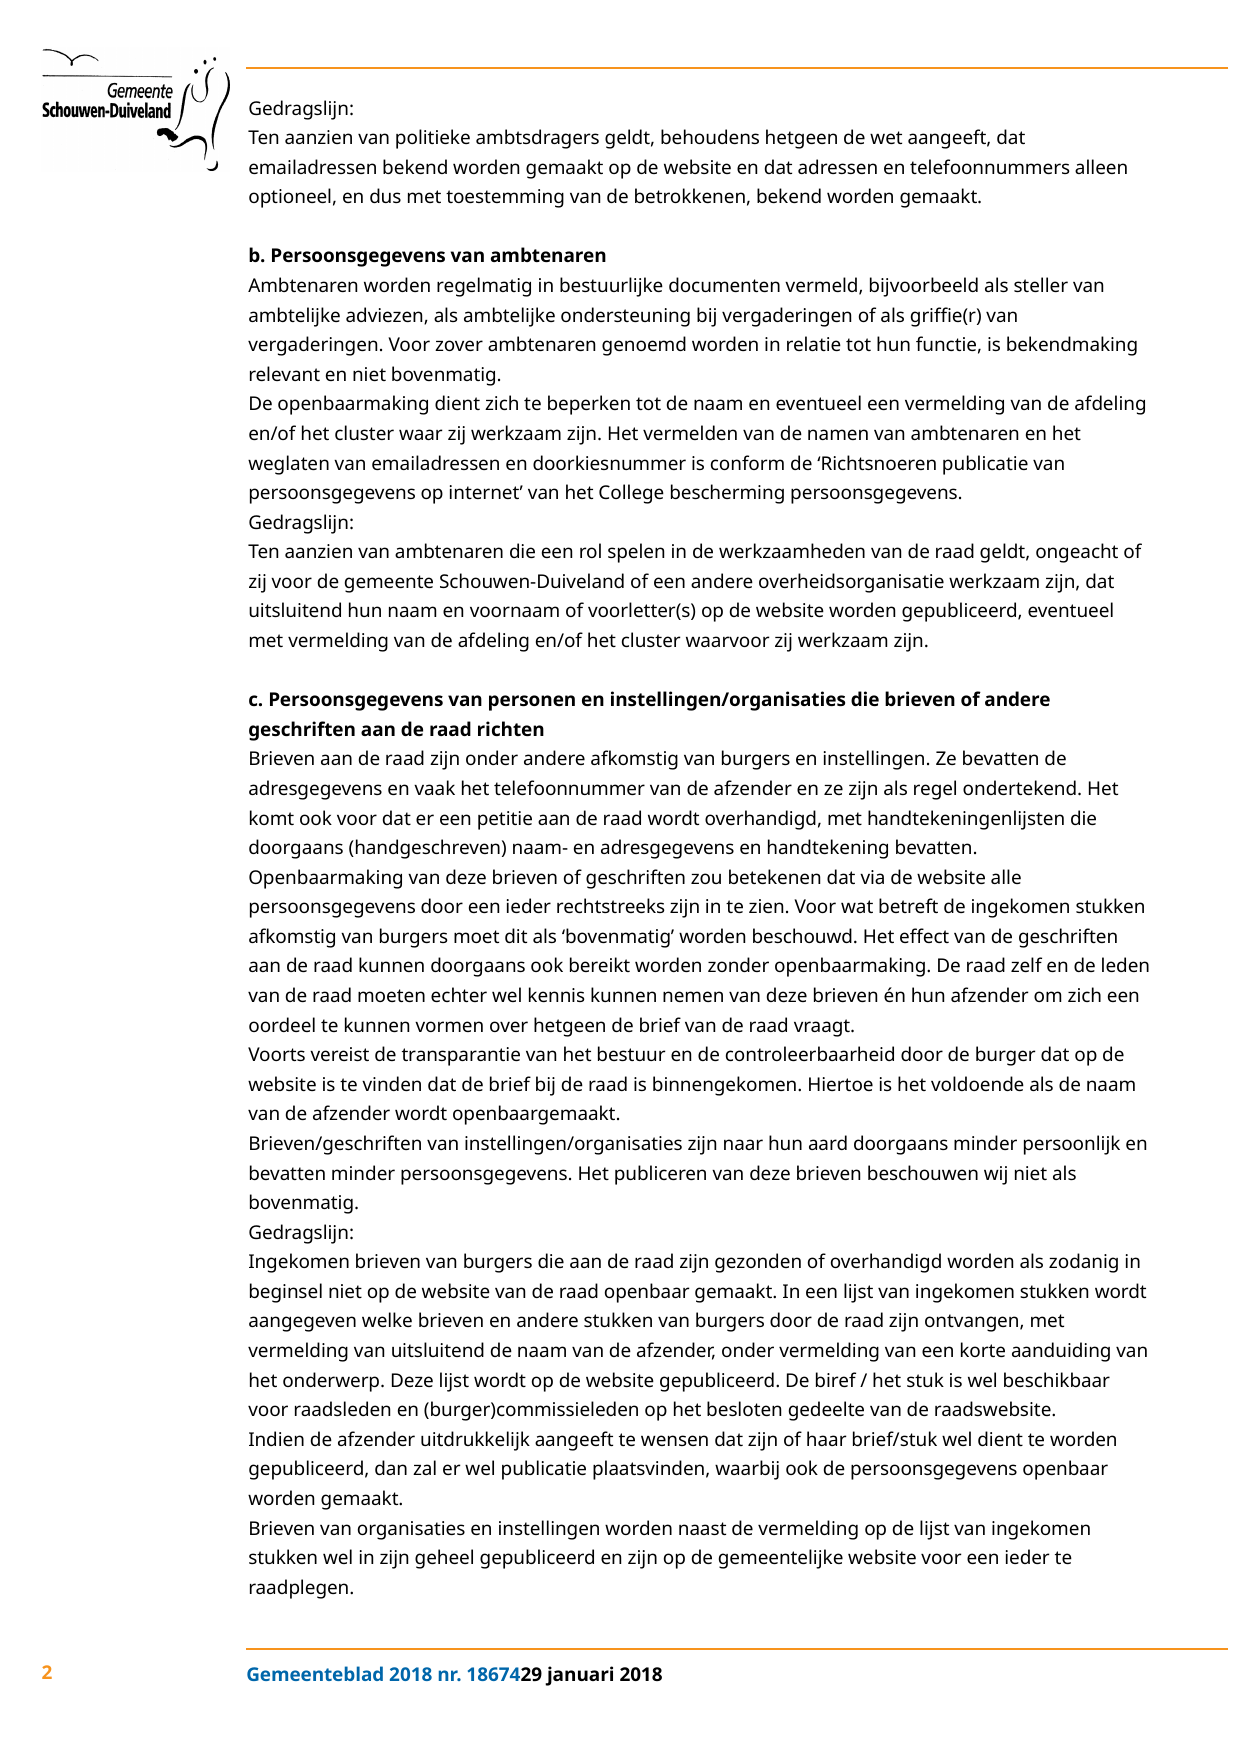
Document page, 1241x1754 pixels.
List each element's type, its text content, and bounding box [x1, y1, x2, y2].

text Brieven/geschriften van instellingen/organisaties zijn naar hun aard doorgaans minder persoonlijk en bevatten minder persoonsgegevens. Het publiceren van deze brieven beschouwen wij niet als bovenmatig. [248, 1130, 1152, 1215]
text Ingekomen brieven van burgers die aan de raad zijn gezonden of overhandigd worden als zodanig in beginsel niet op de website van de raad openbaar gemaakt. In een lijst van ingekomen stukken wordt aangegeven welke brieven en andere stukken van burgers door de raad zijn ontvangen, met vermelding van uitsluitend de naam van de afzender, onder vermelding van een korte aanduiding van het onderwerp. Deze lijst wordt op de website gepubliceerd. De biref / het stuk is wel beschikbaar voor raadsleden en (burger)commissieleden op het besloten gedeelte van de raadswebsite. [248, 1248, 1152, 1422]
text Indien de afzender uitdrukkelijk aangeeft te wensen dat zijn of haar brief/stuk wel dient te worden gepubliceerd, dan zal er wel publicatie plaatsvinden, waarbij ook de persoonsgegevens openbaar worden gemaakt. [248, 1426, 1152, 1511]
picture [41, 47, 231, 172]
text De openbaarmaking dient zich te beperken tot de naam en eventueel een vermelding van de afdeling en/of het cluster waar zij werkzaam zijn. Het vermelden van de namen van ambtenaren en het weglaten van emailadressen en doorkiesnummer is conform de ‘Richtsnoeren publicatie van persoonsgegevens op internet’ van het College bescherming persoonsgegevens. [248, 391, 1152, 505]
text Ten aanzien van ambtenaren die een rol spelen in de werkzaamheden van de raad geldt, ongeacht of zij voor de gemeente Schouwen-Duiveland of een andere overheidsorganisatie werkzaam zijn, dat uitsluitend hun naam en voornaam of voorletter(s) op de website worden gepubliceerd, eventueel met vermelding van de afdeling en/of het cluster waarvoor zij werkzaam zijn. [248, 538, 1152, 653]
text Gedragslijn: [248, 1219, 1152, 1245]
text c. Persoonsgegevens van personen en instellingen/organisaties die brieven of andere geschriften aan de raad richten [248, 686, 1152, 742]
text Brieven aan de raad zijn onder andere afkomstig van burgers en instellingen. Ze bevatten de adresgegevens en vaak het telefoonnummer van de afzender en ze zijn als regel ondertekend. Het komt ook voor dat er een petitie aan de raad wordt overhandigd, met handtekeningenlijsten die doorgaans (handgeschreven) naam- en adresgegevens en handtekening bevatten. [248, 746, 1152, 860]
text Voorts vereist de transparantie van het bestuur en de controleerbaarheid door de burger dat op de website is te vinden dat de brief bij de raad is binnengekomen. Hiertoe is het voldoende als de naam van de afzender wordt openbaargemaakt. [248, 1041, 1152, 1126]
text Gedragslijn: [248, 509, 1152, 535]
text Gedragslijn: [248, 95, 1152, 121]
text Brieven van organisaties en instellingen worden naast de vermelding op de lijst van ingekomen stukken wel in zijn geheel gepubliceerd en zijn op de gemeentelijke website voor een ieder te raadplegen. [248, 1515, 1152, 1600]
text Ten aanzien van politieke ambtsdragers geldt, behoudens hetgeen de wet aangeeft, dat emailadressen bekend worden gemaakt op de website en dat adressen en telefoonnummers alleen optioneel, en dus met toestemming van de betrokkenen, bekend worden gemaakt. [248, 124, 1152, 209]
text b. Persoonsgegevens van ambtenaren [248, 243, 1152, 268]
text Ambtenaren worden regelmatig in bestuurlijke documenten vermeld, bijvoorbeeld als steller van ambtelijke adviezen, als ambtelijke ondersteuning bij vergaderingen of als griffie(r) van vergaderingen. Voor zover ambtenaren genoemd worden in relatie tot hun functie, is bekendmaking relevant en niet bovenmatig. [248, 272, 1152, 387]
text Openbaarmaking van deze brieven of geschriften zou betekenen dat via de website alle persoonsgegevens door een ieder rechtstreeks zijn in te zien. Voor wat betreft de ingekomen stukken afkomstig van burgers moet dit als ‘bovenmatig’ worden beschouwd. Het effect van de geschriften aan de raad kunnen doorgaans ook bereikt worden zonder openbaarmaking. De raad zelf en de leden van de raad moeten echter wel kennis kunnen nemen van deze brieven én hun afzender om zich een oordeel te kunnen vormen over hetgeen de brief van de raad vraagt. [248, 864, 1152, 1038]
